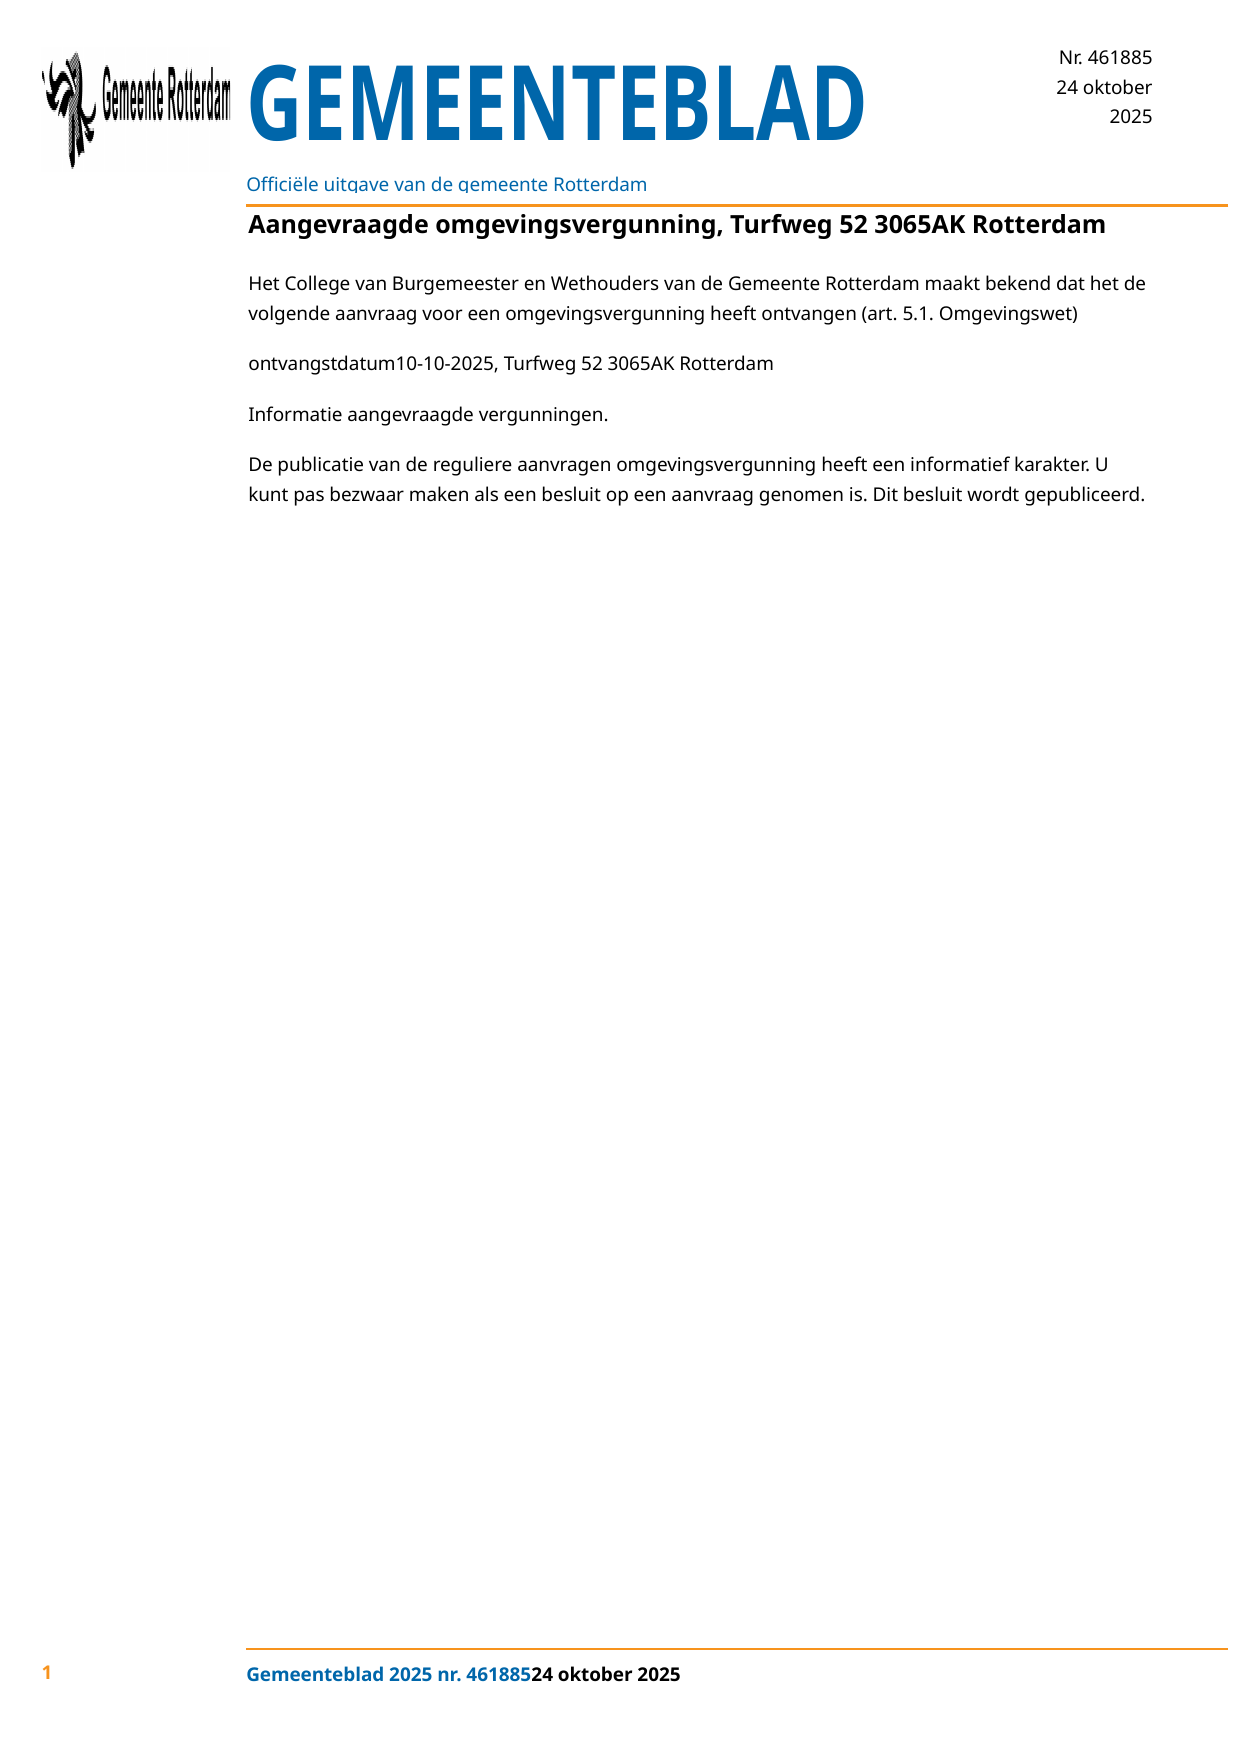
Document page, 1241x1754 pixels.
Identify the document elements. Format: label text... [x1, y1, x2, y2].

text Het College van Burgemeester en Wethouders van de Gemeente Rotterdam maakt bekend dat het de volgende aanvraag voor een omgevingsvergunning heeft ontvangen (art. 5.1. Omgevingswet) [248, 270, 1152, 326]
text ontvangstdatum10-10-2025, Turfweg 52 3065AK Rotterdam [248, 350, 1152, 376]
picture [41, 47, 231, 172]
text De publicatie van de reguliere aanvragen omgevingsvergunning heeft een informatief karakter. U kunt pas bezwaar maken als een besluit op een aanvraag genomen is. Dit besluit wordt gepubliceerd. [248, 451, 1152, 506]
text Informatie aangevraagde vergunningen. [248, 401, 1152, 426]
text Aangevraagde omgevingsvergunning, Turfweg 52 3065AK Rotterdam [248, 207, 1152, 241]
